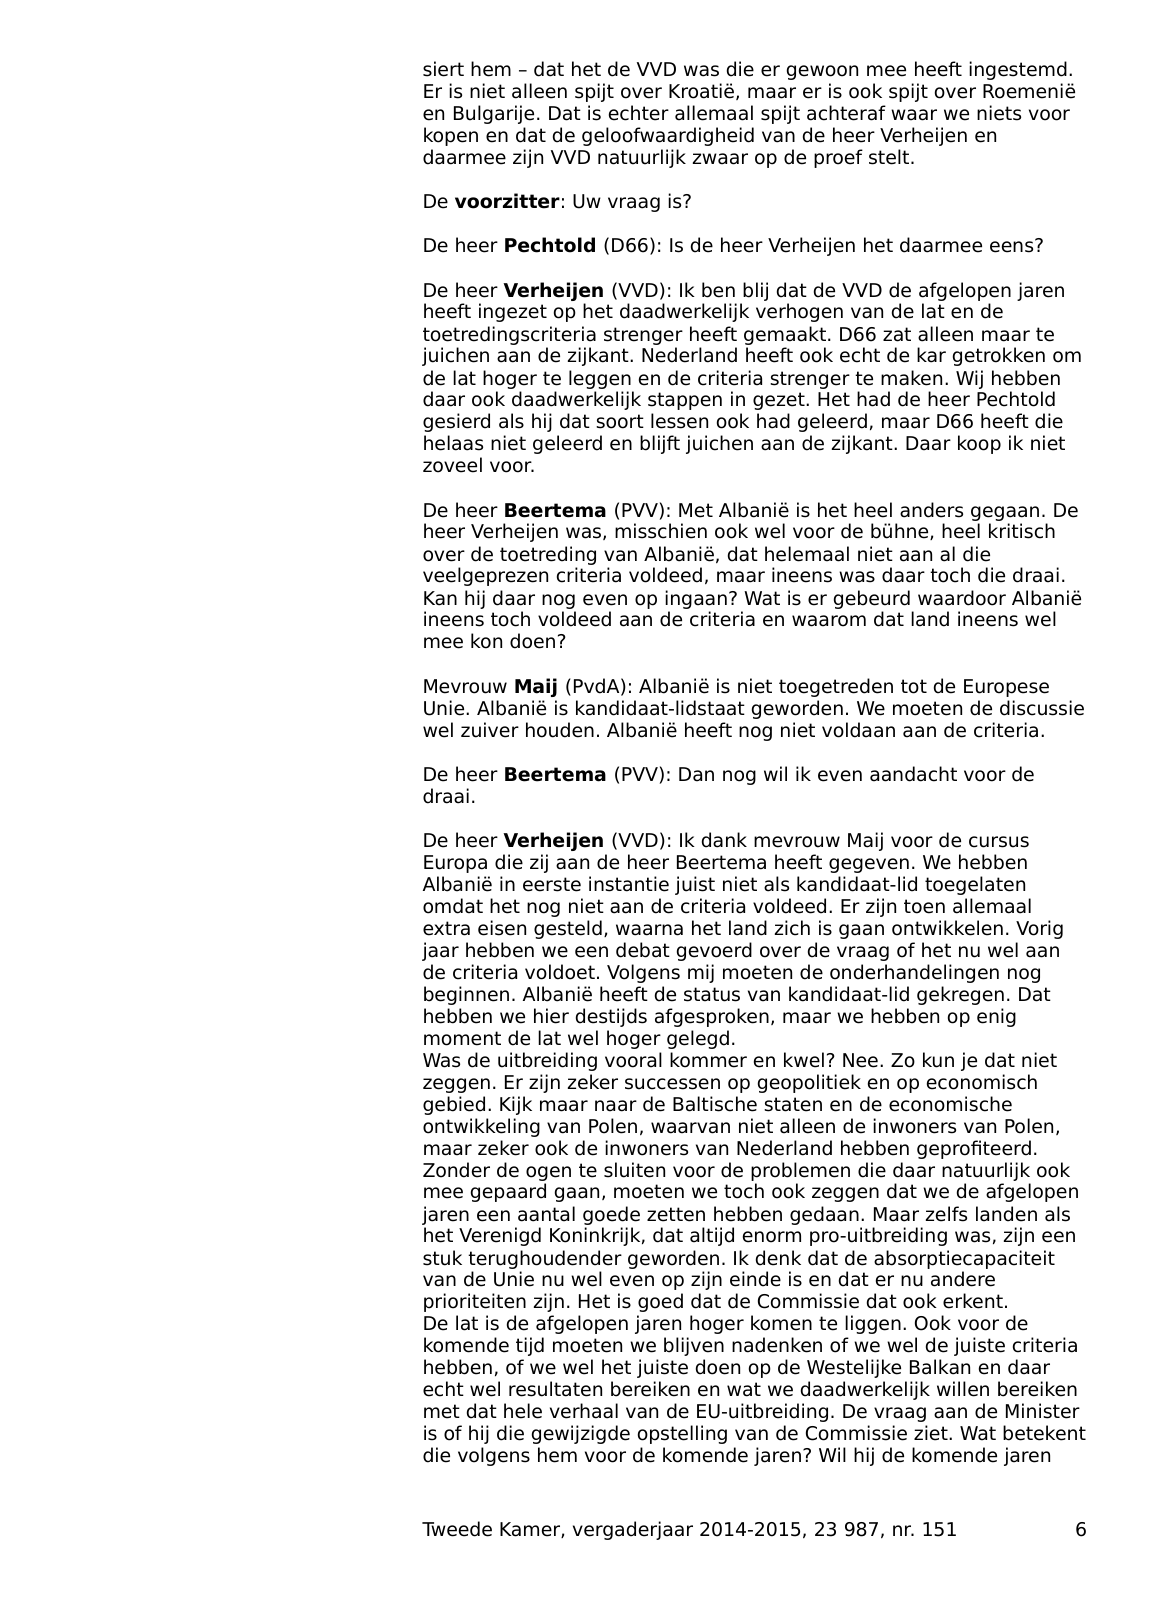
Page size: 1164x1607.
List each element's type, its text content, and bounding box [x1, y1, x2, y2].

text Was de uitbreiding vooral kommer en kwel? Nee. Zo kun je dat niet zeggen. Er zijn zeker successen op geopolitiek en op economisch gebied. Kijk maar naar de Baltische staten en de economische ontwikkeling van Polen, waarvan niet alleen de inwoners van Polen, maar zeker ook de inwoners van Nederland hebben geprofiteerd. Zonder de ogen te sluiten voor de problemen die daar natuurlijk ook mee gepaard gaan, moeten we toch ook zeggen dat we de afgelopen jaren een aantal goede zetten hebben gedaan. Maar zelfs landen als het Verenigd Koninkrijk, dat altijd enorm pro-uitbreiding was, zijn een stuk terughoudender geworden. Ik denk dat de absorptiecapaciteit van de Unie nu wel even op zijn einde is en dat er nu andere prioriteiten zijn. Het is goed dat de Commissie dat ook erkent. [422, 1049, 1087, 1313]
text De heer Verheijen (VVD): Ik dank mevrouw Maij voor de cursus Europa die zij aan de heer Beertema heeft gegeven. We hebben Albanië in eerste instantie juist niet als kandidaat-lid toegelaten omdat het nog niet aan de criteria voldeed. Er zijn toen allemaal extra eisen gesteld, waarna het land zich is gaan ontwikkelen. Vorig jaar hebben we een debat gevoerd over de vraag of het nu wel aan de criteria voldoet. Volgens mij moeten de onderhandelingen nog beginnen. Albanië heeft de status van kandidaat-lid gekregen. Dat hebben we hier destijds afgesproken, maar we hebben op enig moment de lat wel hoger gelegd. [422, 830, 1087, 1049]
text De heer Verheijen (VVD): Ik ben blij dat de VVD de afgelopen jaren heeft ingezet op het daadwerkelijk verhogen van de lat en de toetredingscriteria strenger heeft gemaakt. D66 zat alleen maar te juichen aan de zijkant. Nederland heeft ook echt de kar getrokken om de lat hoger te leggen en de criteria strenger te maken. Wij hebben daar ook daadwerkelijk stappen in gezet. Het had de heer Pechtold gesierd als hij dat soort lessen ook had geleerd, maar D66 heeft die helaas niet geleerd en blijft juichen aan de zijkant. Daar koop ik niet zoveel voor. [422, 279, 1087, 477]
text Mevrouw Maij (PvdA): Albanië is niet toegetreden tot de Europese Unie. Albanië is kandidaat-lidstaat geworden. We moeten de discussie wel zuiver houden. Albanië heeft nog niet voldaan aan de criteria. [422, 676, 1087, 741]
text De voorzitter: Uw vraag is? [422, 191, 1087, 213]
text siert hem – dat het de VVD was die er gewoon mee heeft ingestemd. Er is niet alleen spijt over Kroatië, maar er is ook spijt over Roemenië en Bulgarije. Dat is echter allemaal spijt achteraf waar we niets voor kopen en dat de geloofwaardigheid van de heer Verheijen en daarmee zijn VVD natuurlijk zwaar op de proef stelt. [422, 59, 1087, 169]
text De heer Beertema (PVV): Dan nog wil ik even aandacht voor de draai. [422, 764, 1087, 808]
text De heer Beertema (PVV): Met Albanië is het heel anders gegaan. De heer Verheijen was, misschien ook wel voor de bühne, heel kritisch over de toetreding van Albanië, dat helemaal niet aan al die veelgeprezen criteria voldeed, maar ineens was daar toch die draai. Kan hij daar nog even op ingaan? Wat is er gebeurd waardoor Albanië ineens toch voldeed aan de criteria en waarom dat land ineens wel mee kon doen? [422, 499, 1087, 653]
text De lat is de afgelopen jaren hoger komen te liggen. Ook voor de komende tijd moeten we blijven nadenken of we wel de juiste criteria hebben, of we wel het juiste doen op de Westelijke Balkan en daar echt wel resultaten bereiken en wat we daadwerkelijk willen bereiken met dat hele verhaal van de EU-uitbreiding. De vraag aan de Minister is of hij die gewijzigde opstelling van de Commissie ziet. Wat betekent die volgens hem voor de komende jaren? Wil hij de komende jaren [422, 1313, 1087, 1467]
text De heer Pechtold (D66): Is de heer Verheijen het daarmee eens? [422, 235, 1087, 257]
